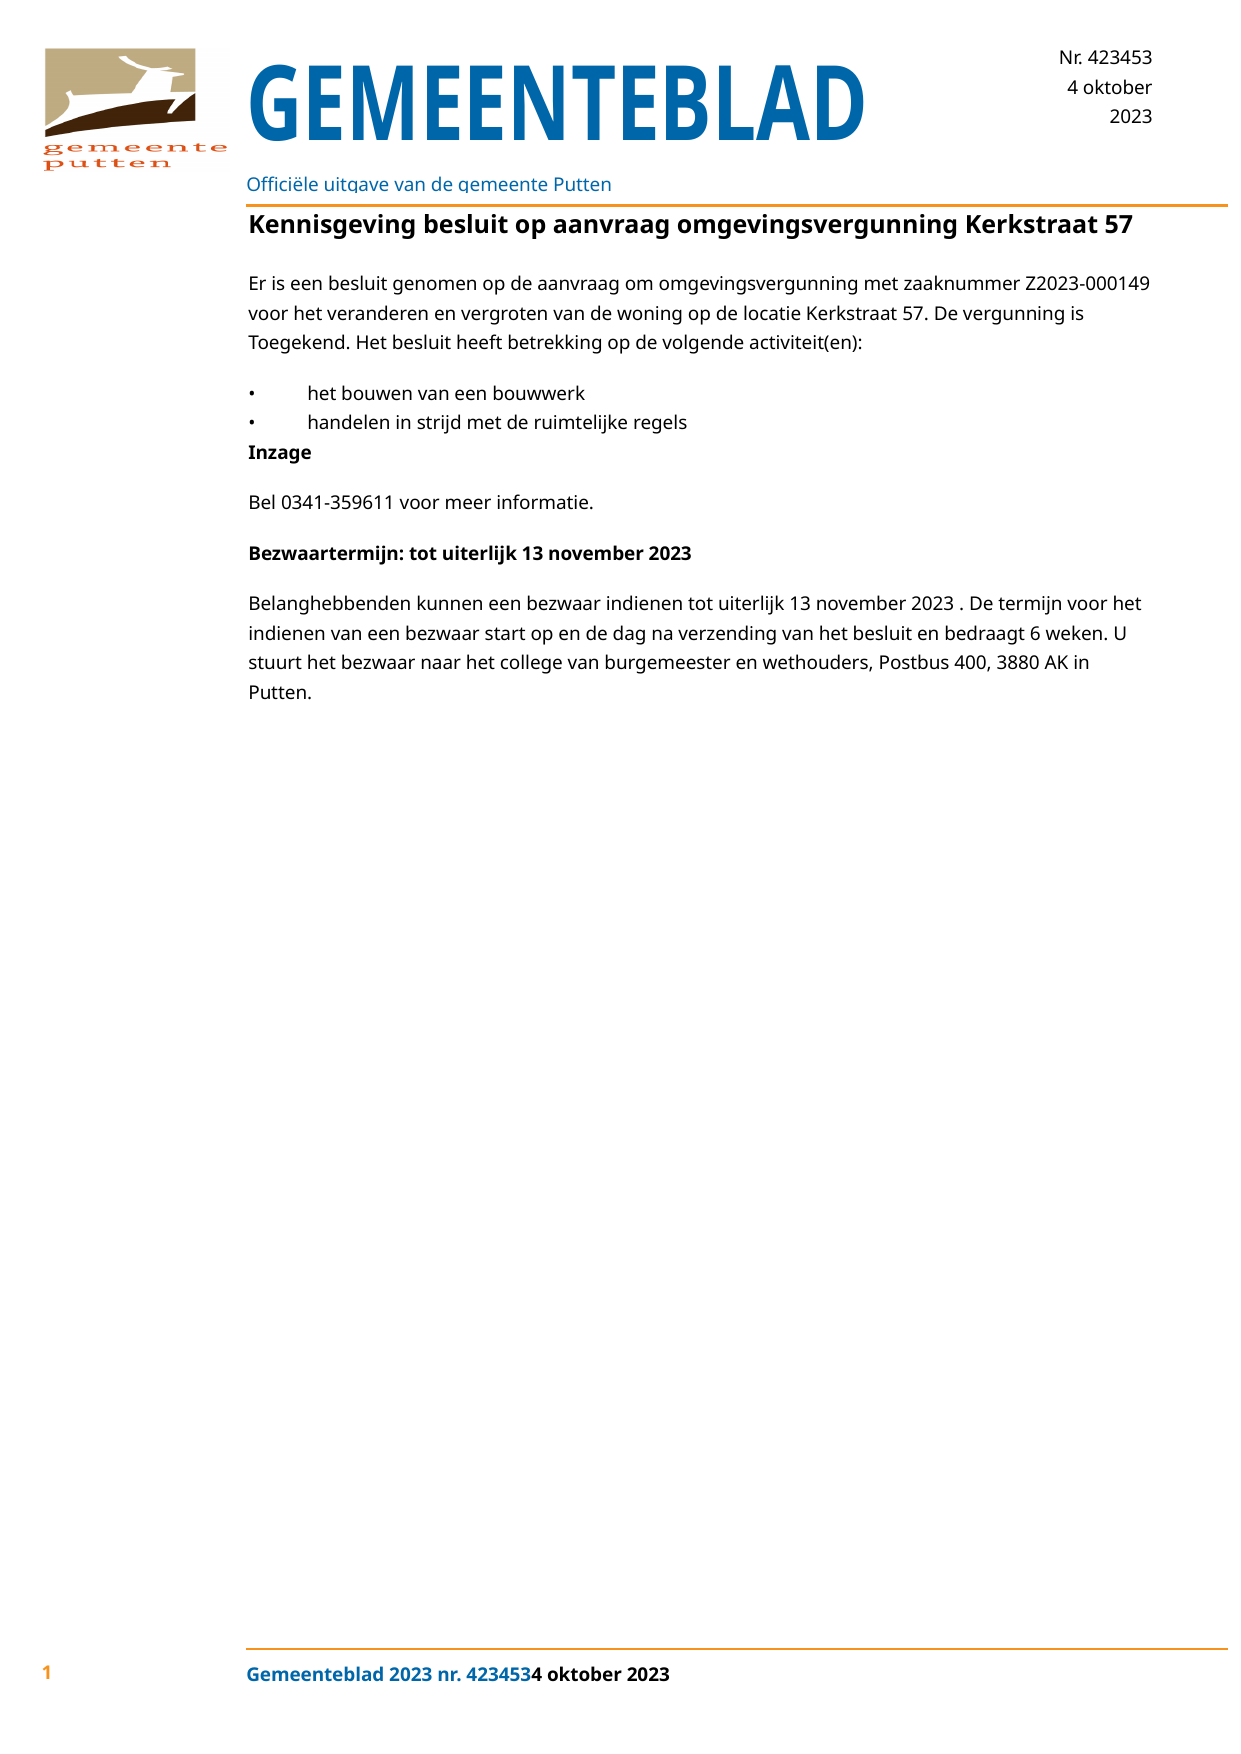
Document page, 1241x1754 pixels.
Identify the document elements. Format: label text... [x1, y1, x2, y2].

text Inzage [248, 439, 1152, 465]
list handelen in strijd met de ruimtelijke regels [248, 409, 1152, 435]
text Bel 0341-359611 voor meer informatie. [248, 489, 1152, 515]
text Belanghebbenden kunnen een bezwaar indienen tot uiterlijk 13 november 2023 . De termijn voor het indienen van een bezwaar start op en de dag na verzending van het besluit en bedraagt 6 weken. U stuurt het bezwaar naar het college van burgemeester en wethouders, Postbus 400, 3880 AK in Putten. [248, 590, 1152, 705]
text Kennisgeving besluit op aanvraag omgevingsvergunning Kerkstraat 57 [248, 207, 1152, 241]
list het bouwen van een bouwwerk [248, 380, 1152, 406]
picture [41, 47, 231, 172]
text Er is een besluit genomen op de aanvraag om omgevingsvergunning met zaaknummer Z2023-000149 voor het veranderen en vergroten van de woning op de locatie Kerkstraat 57. De vergunning is Toegekend. Het besluit heeft betrekking op de volgende activiteit(en): [248, 270, 1152, 355]
text Bezwaartermijn: tot uiterlijk 13 november 2023 [248, 540, 1152, 566]
